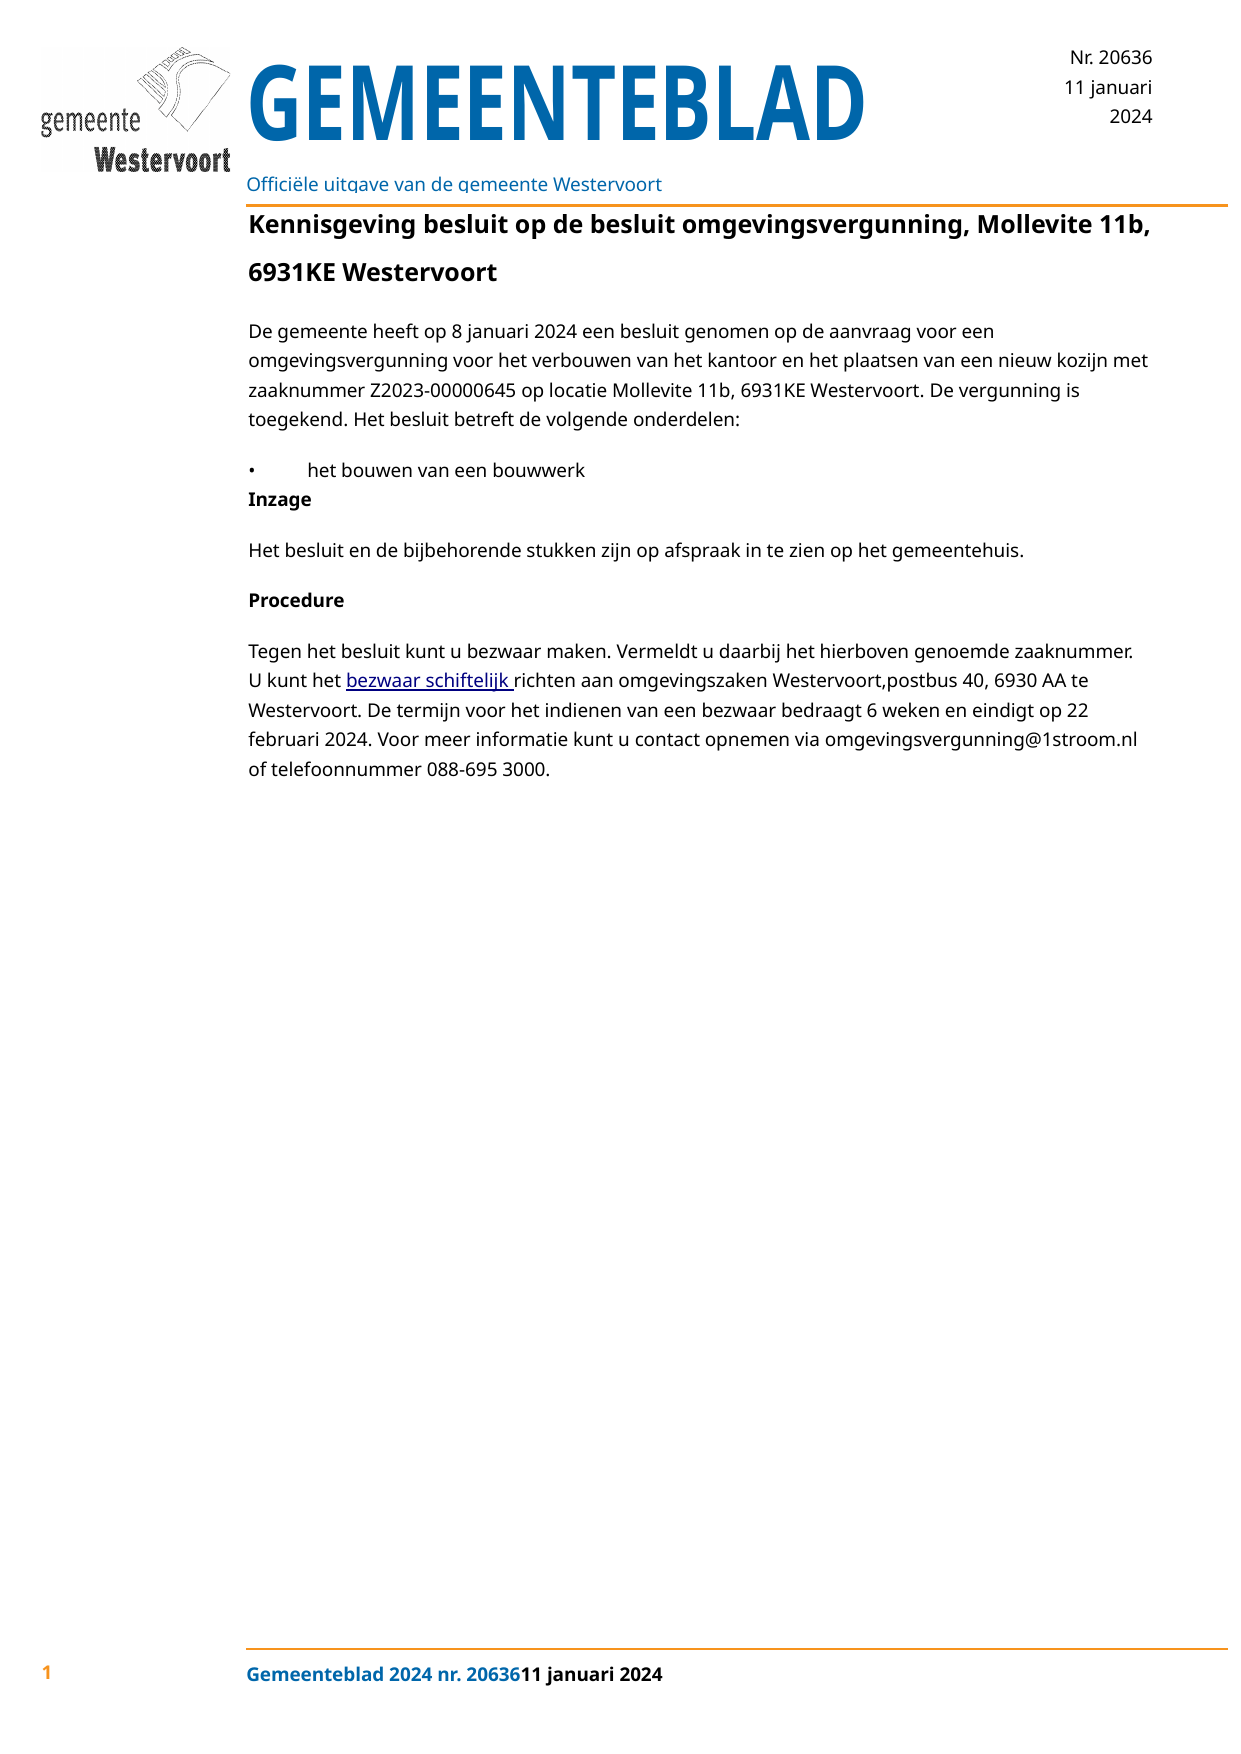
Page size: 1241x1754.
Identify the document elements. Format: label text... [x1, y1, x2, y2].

text Kennisgeving besluit op de besluit omgevingsvergunning, Mollevite 11b, 6931KE Westervoort [248, 207, 1152, 288]
text De gemeente heeft op 8 januari 2024 een besluit genomen op de aanvraag voor een omgevingsvergunning voor het verbouwen van het kantoor en het plaatsen van een nieuw kozijn met zaaknummer Z2023-00000645 op locatie Mollevite 11b, 6931KE Westervoort. De vergunning is toegekend. Het besluit betreft de volgende onderdelen: [248, 318, 1152, 432]
picture [41, 47, 231, 172]
text Procedure [248, 587, 1152, 613]
text Tegen het besluit kunt u bezwaar maken. Vermeldt u daarbij het hierboven genoemde zaaknummer. U kunt het bezwaar schiftelijk richten aan omgevingszaken Westervoort,postbus 40, 6930 AA te Westervoort. De termijn voor het indienen van een bezwaar bedraagt 6 weken en eindigt op 22 februari 2024. Voor meer informatie kunt u contact opnemen via omgevingsvergunning@1stroom.nl of telefoonnummer 088-695 3000. [248, 638, 1152, 782]
text Inzage [248, 487, 1152, 512]
text Het besluit en de bijbehorende stukken zijn op afspraak in te zien op het gemeentehuis. [248, 537, 1152, 563]
list het bouwen van een bouwwerk [248, 457, 1152, 483]
